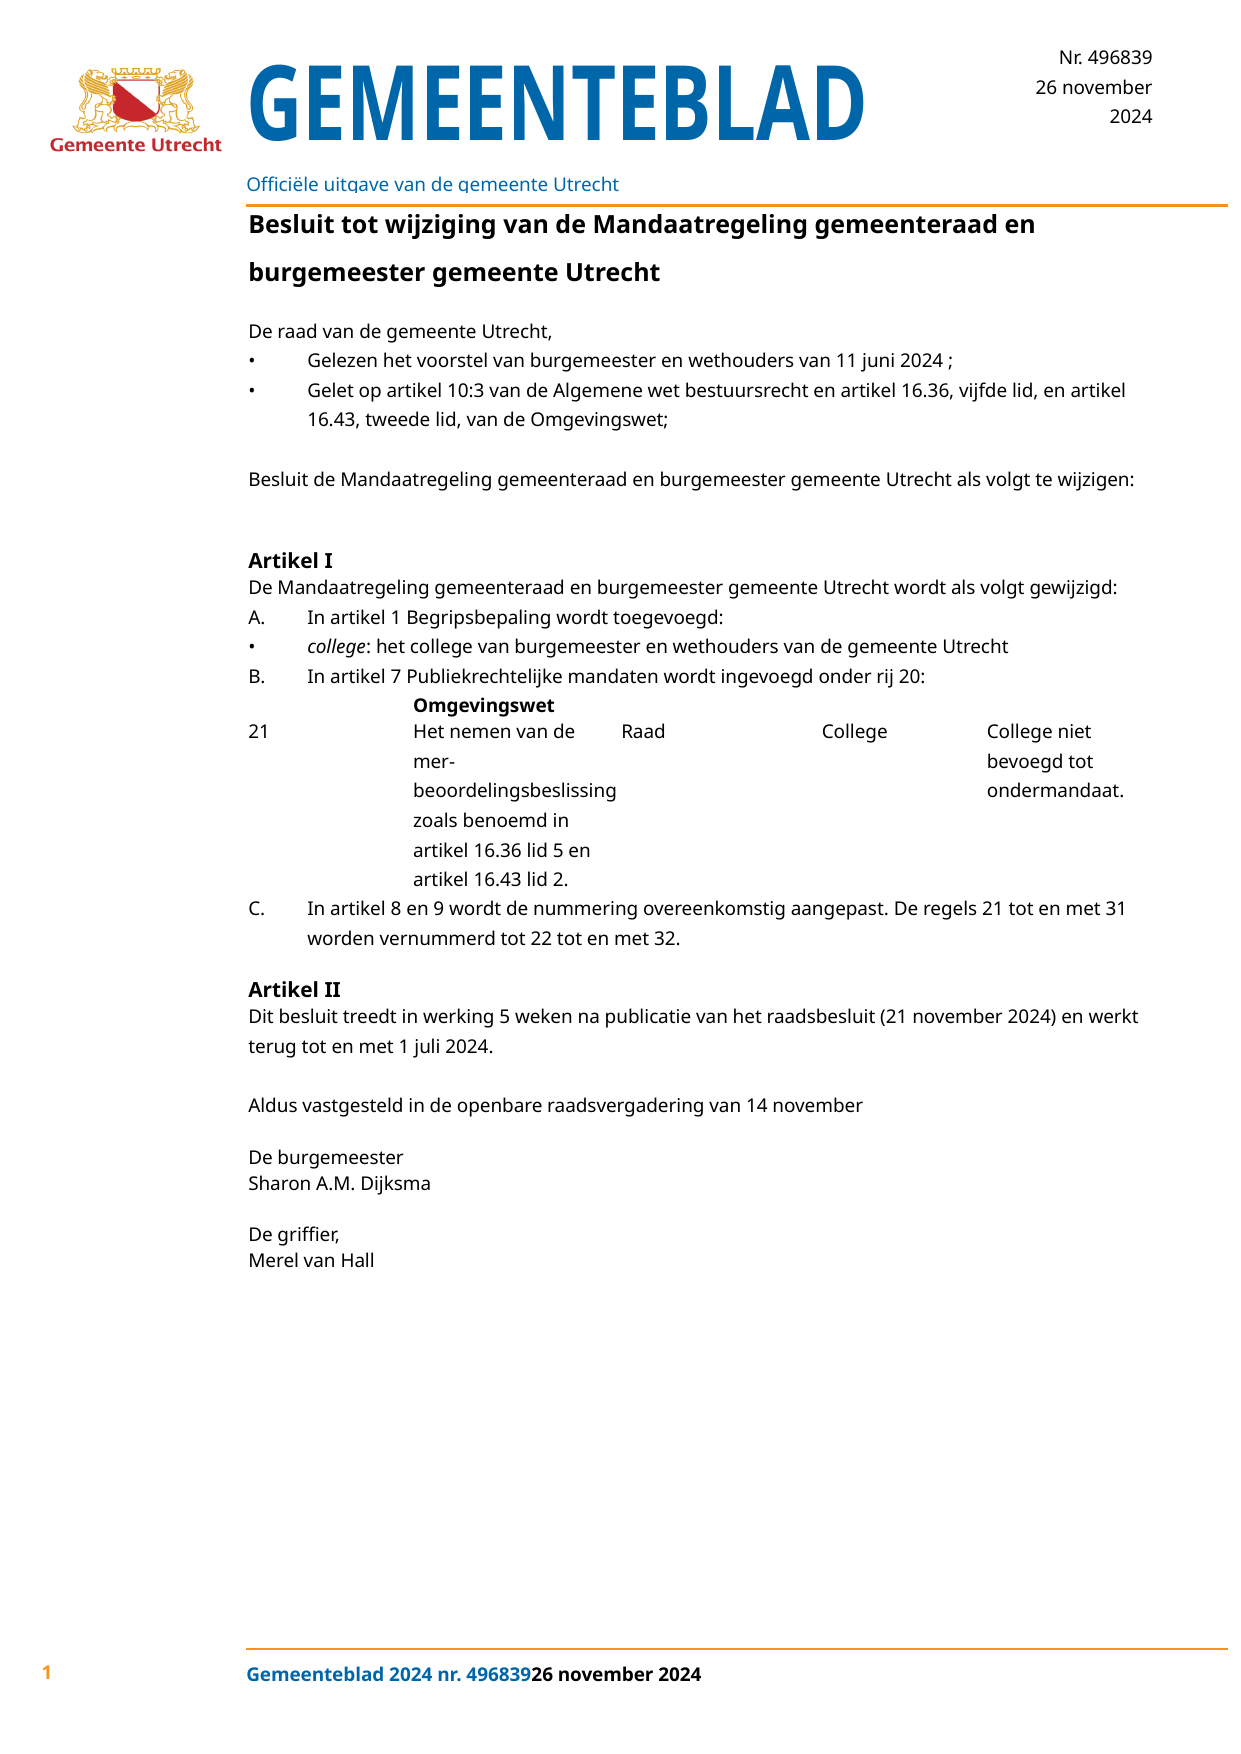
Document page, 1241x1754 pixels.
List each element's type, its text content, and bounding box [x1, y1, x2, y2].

list Gelet op artikel 10:3 van de Algemene wet bestuursrecht en artikel 16.36, vijfde lid, en artikel 16.43, tweede lid, van de Omgevingswet; [248, 377, 1152, 432]
text Artikel II [248, 975, 1152, 1004]
text Aldus vastgesteld in de openbare raadsvergadering van 14 november [248, 1092, 1152, 1118]
text Besluit tot wijziging van de Mandaatregeling gemeenteraad en burgemeester gemeente Utrecht [248, 207, 1152, 288]
text Merel van Hall [248, 1247, 1152, 1273]
table_header [621, 693, 822, 718]
text De burgemeester [248, 1144, 1152, 1170]
text Besluit de Mandaatregeling gemeenteraad en burgemeester gemeente Utrecht als volgt te wijzigen: [248, 466, 1152, 492]
text Sharon A.M. Dijksma [248, 1170, 1152, 1195]
list In artikel 7 Publiekrechtelijke mandaten wordt ingevoegd onder rij 20: [248, 663, 1152, 689]
list In artikel 1 Begripsbepaling wordt toegevoegd: [248, 604, 1152, 629]
text De raad van de gemeente Utrecht, [248, 318, 1152, 344]
picture [41, 47, 231, 172]
table_cell Raad [621, 719, 822, 892]
table_cell Het nemen van de mer-beoordelingsbeslissing zoals benoemd in artikel 16.36 lid 5 en artikel 16.43 lid 2. [413, 719, 621, 892]
text Dit besluit treedt in werking 5 weken na publicatie van het raadsbesluit (21 november 2024) en werkt terug tot en met 1 juli 2024. [248, 1004, 1152, 1059]
text Artikel I [248, 546, 1152, 574]
list In artikel 8 en 9 wordt de nummering overeenkomstig aangepast. De regels 21 tot en met 31 worden vernummerd tot 22 tot en met 32. [248, 895, 1152, 951]
table_cell 21 [248, 719, 413, 892]
list college: het college van burgemeester en wethouders van de gemeente Utrecht [248, 633, 1152, 659]
table_cell College niet bevoegd tot ondermandaat. [987, 719, 1152, 892]
text De griffier, [248, 1221, 1152, 1247]
table_header [822, 693, 987, 718]
table_header Omgevingswet [413, 693, 621, 718]
text De Mandaatregeling gemeenteraad en burgemeester gemeente Utrecht wordt als volgt gewijzigd: [248, 574, 1152, 600]
table_cell College [822, 719, 987, 892]
list Gelezen het voorstel van burgemeester en wethouders van 11 juni 2024 ; [248, 347, 1152, 373]
table_header [987, 693, 1152, 718]
table_header [248, 693, 413, 718]
